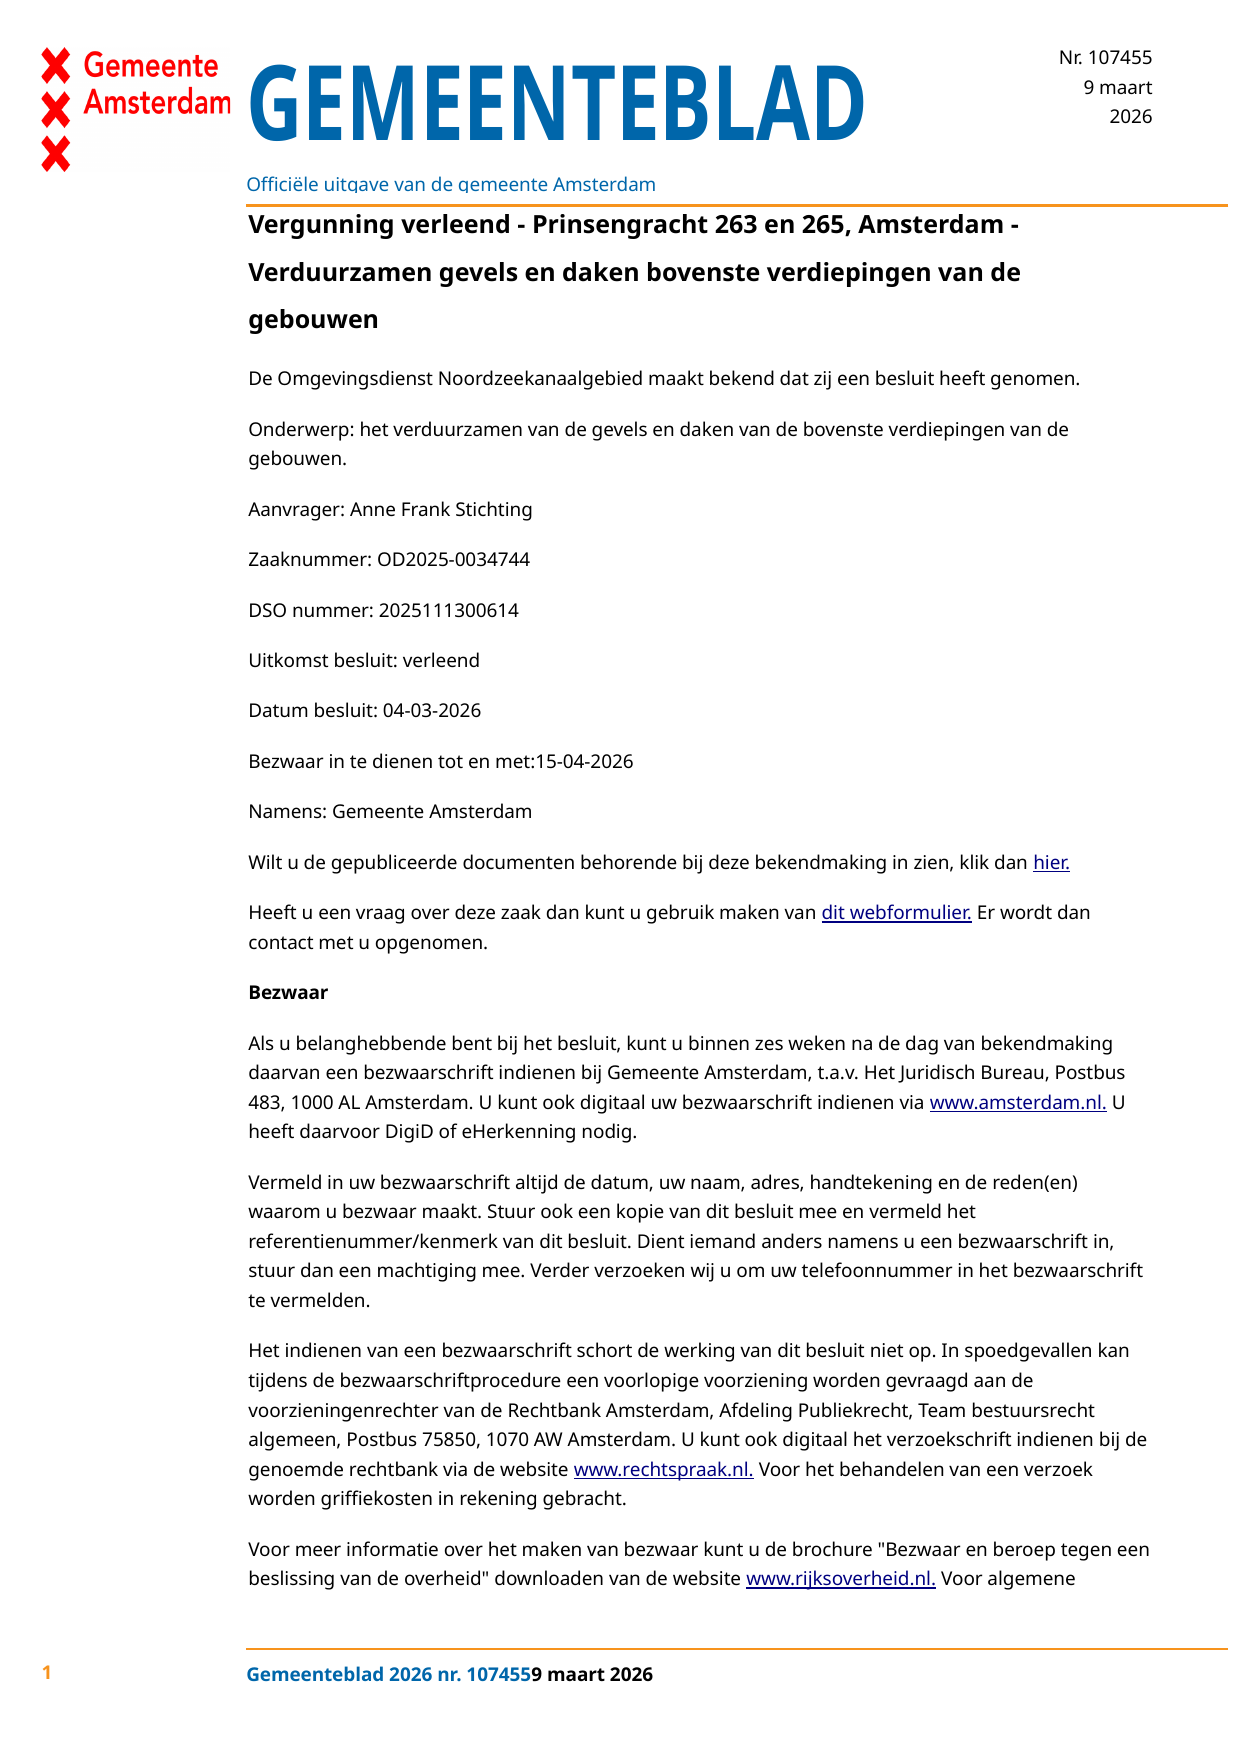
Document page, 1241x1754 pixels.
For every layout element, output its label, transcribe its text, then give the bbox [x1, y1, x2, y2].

text Bezwaar in te dienen tot en met:15-04-2026 [248, 748, 1152, 774]
text Heeft u een vraag over deze zaak dan kunt u gebruik maken van dit webformulier. Er wordt dan contact met u opgenomen. [248, 899, 1152, 954]
text Zaaknummer: OD2025-0034744 [248, 546, 1152, 572]
text Namens: Gemeente Amsterdam [248, 798, 1152, 824]
text Onderwerp: het verduurzamen van de gevels en daken van de bovenste verdiepingen van de gebouwen. [248, 416, 1152, 471]
text Als u belanghebbende bent bij het besluit, kunt u binnen zes weken na de dag van bekendmaking daarvan een bezwaarschrift indienen bij Gemeente Amsterdam, t.a.v. Het Juridisch Bureau, Postbus 483, 1000 AL Amsterdam. U kunt ook digitaal uw bezwaarschrift indienen via www.amsterdam.nl. U heeft daarvoor DigiD of eHerkenning nodig. [248, 1030, 1152, 1144]
text Voor meer informatie over het maken van bezwaar kunt u de brochure "Bezwaar en beroep tegen een beslissing van de overheid" downloaden van de website www.rijksoverheid.nl. Voor algemene [248, 1536, 1152, 1591]
text Het indienen van een bezwaarschrift schort de werking van dit besluit niet op. In spoedgevallen kan tijdens de bezwaarschriftprocedure een voorlopige voorziening worden gevraagd aan de voorzieningenrechter van de Rechtbank Amsterdam, Afdeling Publiekrecht, Team bestuursrecht algemeen, Postbus 75850, 1070 AW Amsterdam. U kunt ook digitaal het verzoekschrift indienen bij de genoemde rechtbank via de website www.rechtspraak.nl. Voor het behandelen van een verzoek worden griffiekosten in rekening gebracht. [248, 1338, 1152, 1511]
text Wilt u de gepubliceerde documenten behorende bij deze bekendmaking in zien, klik dan hier. [248, 849, 1152, 874]
text Vergunning verleend - Prinsengracht 263 en 265, Amsterdam - Verduurzamen gevels en daken bovenste verdiepingen van de gebouwen [248, 207, 1152, 336]
text Bezwaar [248, 979, 1152, 1005]
text Aanvrager: Anne Frank Stichting [248, 496, 1152, 522]
picture [41, 47, 231, 172]
text Uitkomst besluit: verleend [248, 647, 1152, 673]
text Datum besluit: 04-03-2026 [248, 698, 1152, 723]
text De Omgevingsdienst Noordzeekanaalgebied maakt bekend dat zij een besluit heeft genomen. [248, 366, 1152, 391]
text DSO nummer: 2025111300614 [248, 597, 1152, 622]
text Vermeld in uw bezwaarschrift altijd de datum, uw naam, adres, handtekening en de reden(en) waarom u bezwaar maakt. Stuur ook een kopie van dit besluit mee en vermeld het referentienummer/kenmerk van dit besluit. Dient iemand anders namens u een bezwaarschrift in, stuur dan een machtiging mee. Verder verzoeken wij u om uw telefoonnummer in het bezwaarschrift te vermelden. [248, 1169, 1152, 1313]
